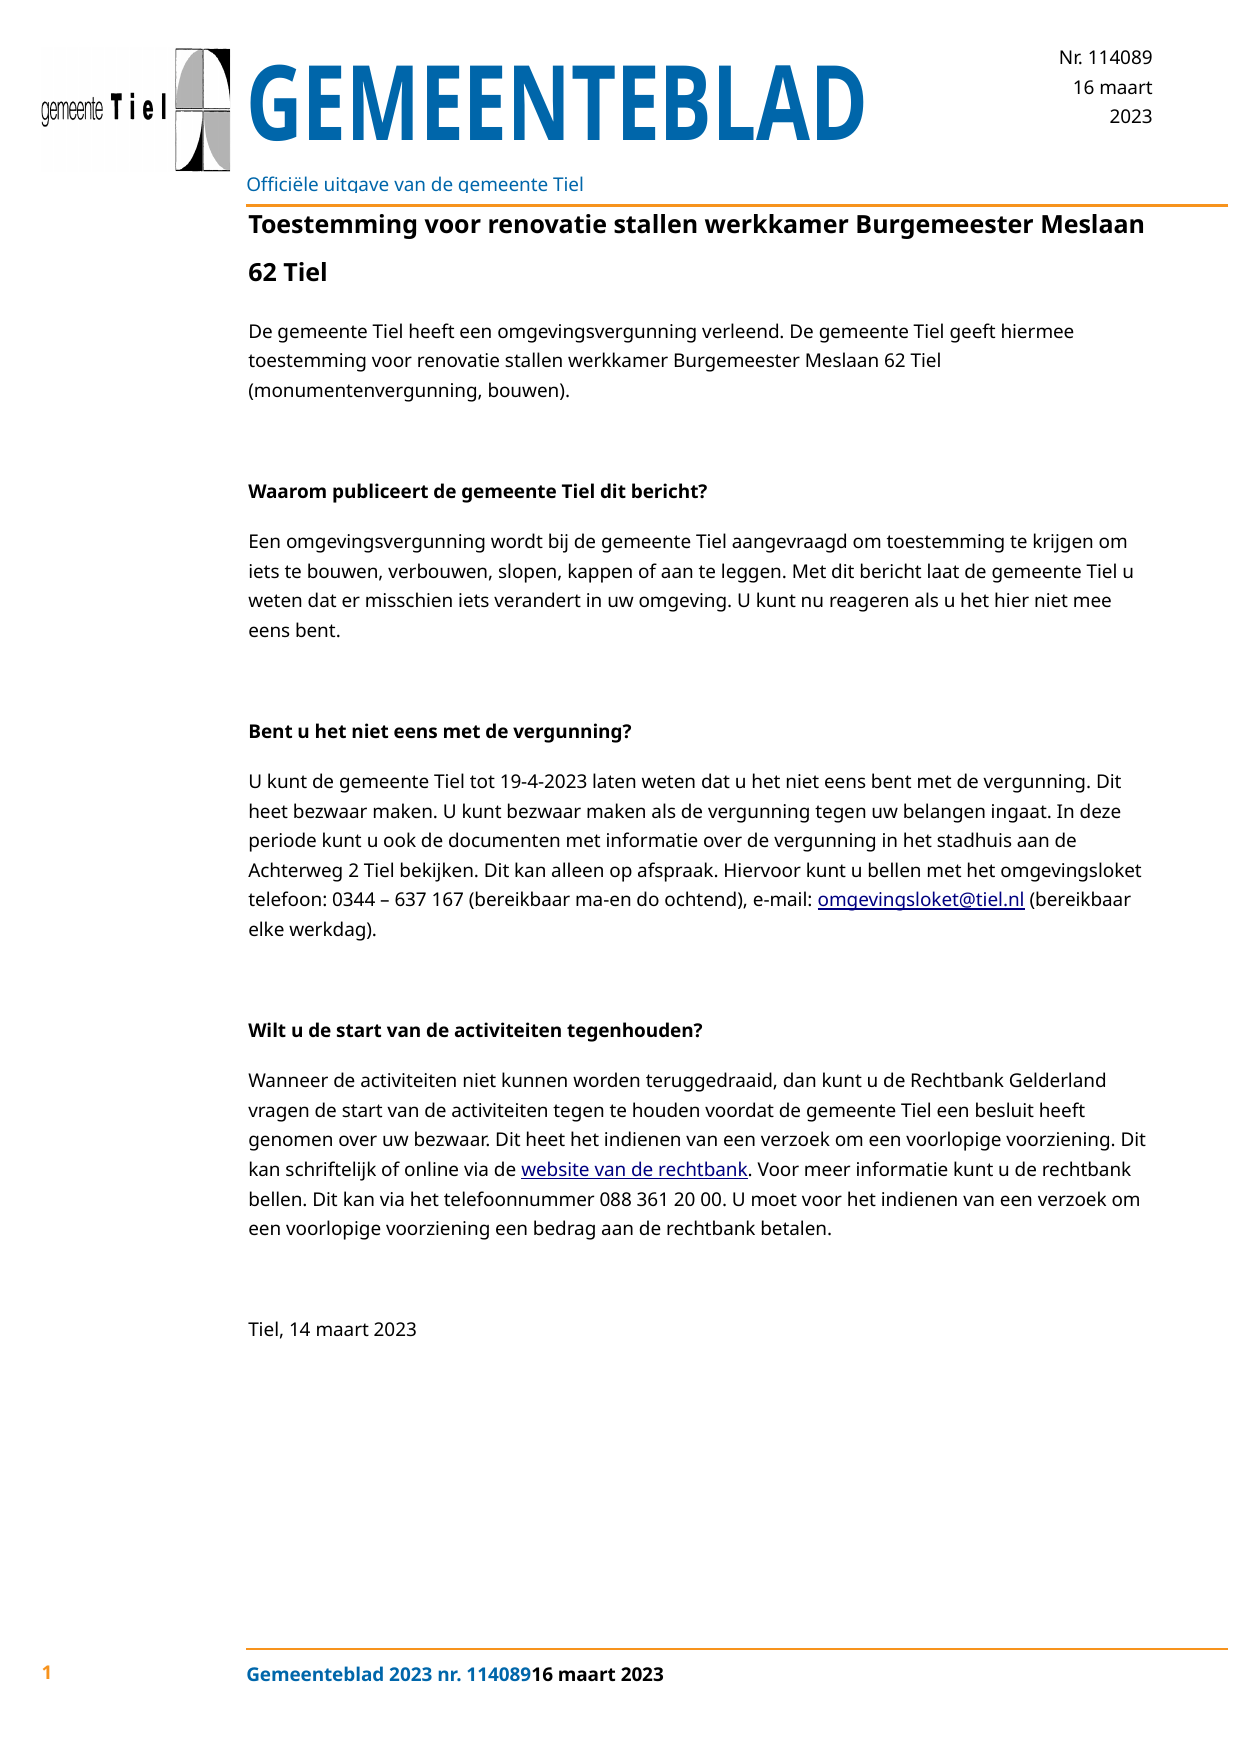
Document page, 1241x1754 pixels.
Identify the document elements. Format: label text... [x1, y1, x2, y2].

text Wanneer de activiteiten niet kunnen worden teruggedraaid, dan kunt u de Rechtbank Gelderland vragen de start van de activiteiten tegen te houden voordat de gemeente Tiel een besluit heeft genomen over uw bezwaar. Dit heet het indienen van een verzoek om een voorlopige voorziening. Dit kan schriftelijk of online via de website van de rechtbank. Voor meer informatie kunt u de rechtbank bellen. Dit kan via het telefoonnummer 088 361 20 00. U moet voor het indienen van een verzoek om een voorlopige voorziening een bedrag aan de rechtbank betalen. [248, 1067, 1152, 1241]
text Een omgevingsvergunning wordt bij de gemeente Tiel aangevraagd om toestemming te krijgen om iets te bouwen, verbouwen, slopen, kappen of aan te leggen. Met dit bericht laat de gemeente Tiel u weten dat er misschien iets verandert in uw omgeving. U kunt nu reageren als u het hier niet mee eens bent. [248, 528, 1152, 643]
text Bent u het niet eens met de vergunning? [248, 718, 1152, 744]
text Tiel, 14 maart 2023 [248, 1316, 1152, 1342]
text De gemeente Tiel heeft een omgevingsvergunning verleend. De gemeente Tiel geeft hiermee toestemming voor renovatie stallen werkkamer Burgemeester Meslaan 62 Tiel (monumentenvergunning, bouwen). [248, 318, 1152, 403]
text Wilt u de start van de activiteiten tegenhouden? [248, 1017, 1152, 1043]
text Waarom publiceert de gemeente Tiel dit bericht? [248, 478, 1152, 504]
text Toestemming voor renovatie stallen werkkamer Burgemeester Meslaan 62 Tiel [248, 207, 1152, 288]
text U kunt de gemeente Tiel tot 19-4-2023 laten weten dat u het niet eens bent met de vergunning. Dit heet bezwaar maken. U kunt bezwaar maken als de vergunning tegen uw belangen ingaat. In deze periode kunt u ook de documenten met informatie over de vergunning in het stadhuis aan de Achterweg 2 Tiel bekijken. Dit kan alleen op afspraak. Hiervoor kunt u bellen met het omgevingsloket telefoon: 0344 – 637 167 (bereikbaar ma-en do ochtend), e-mail: omgevingsloket@tiel.nl (bereikbaar elke werkdag). [248, 768, 1152, 942]
picture [41, 47, 231, 172]
